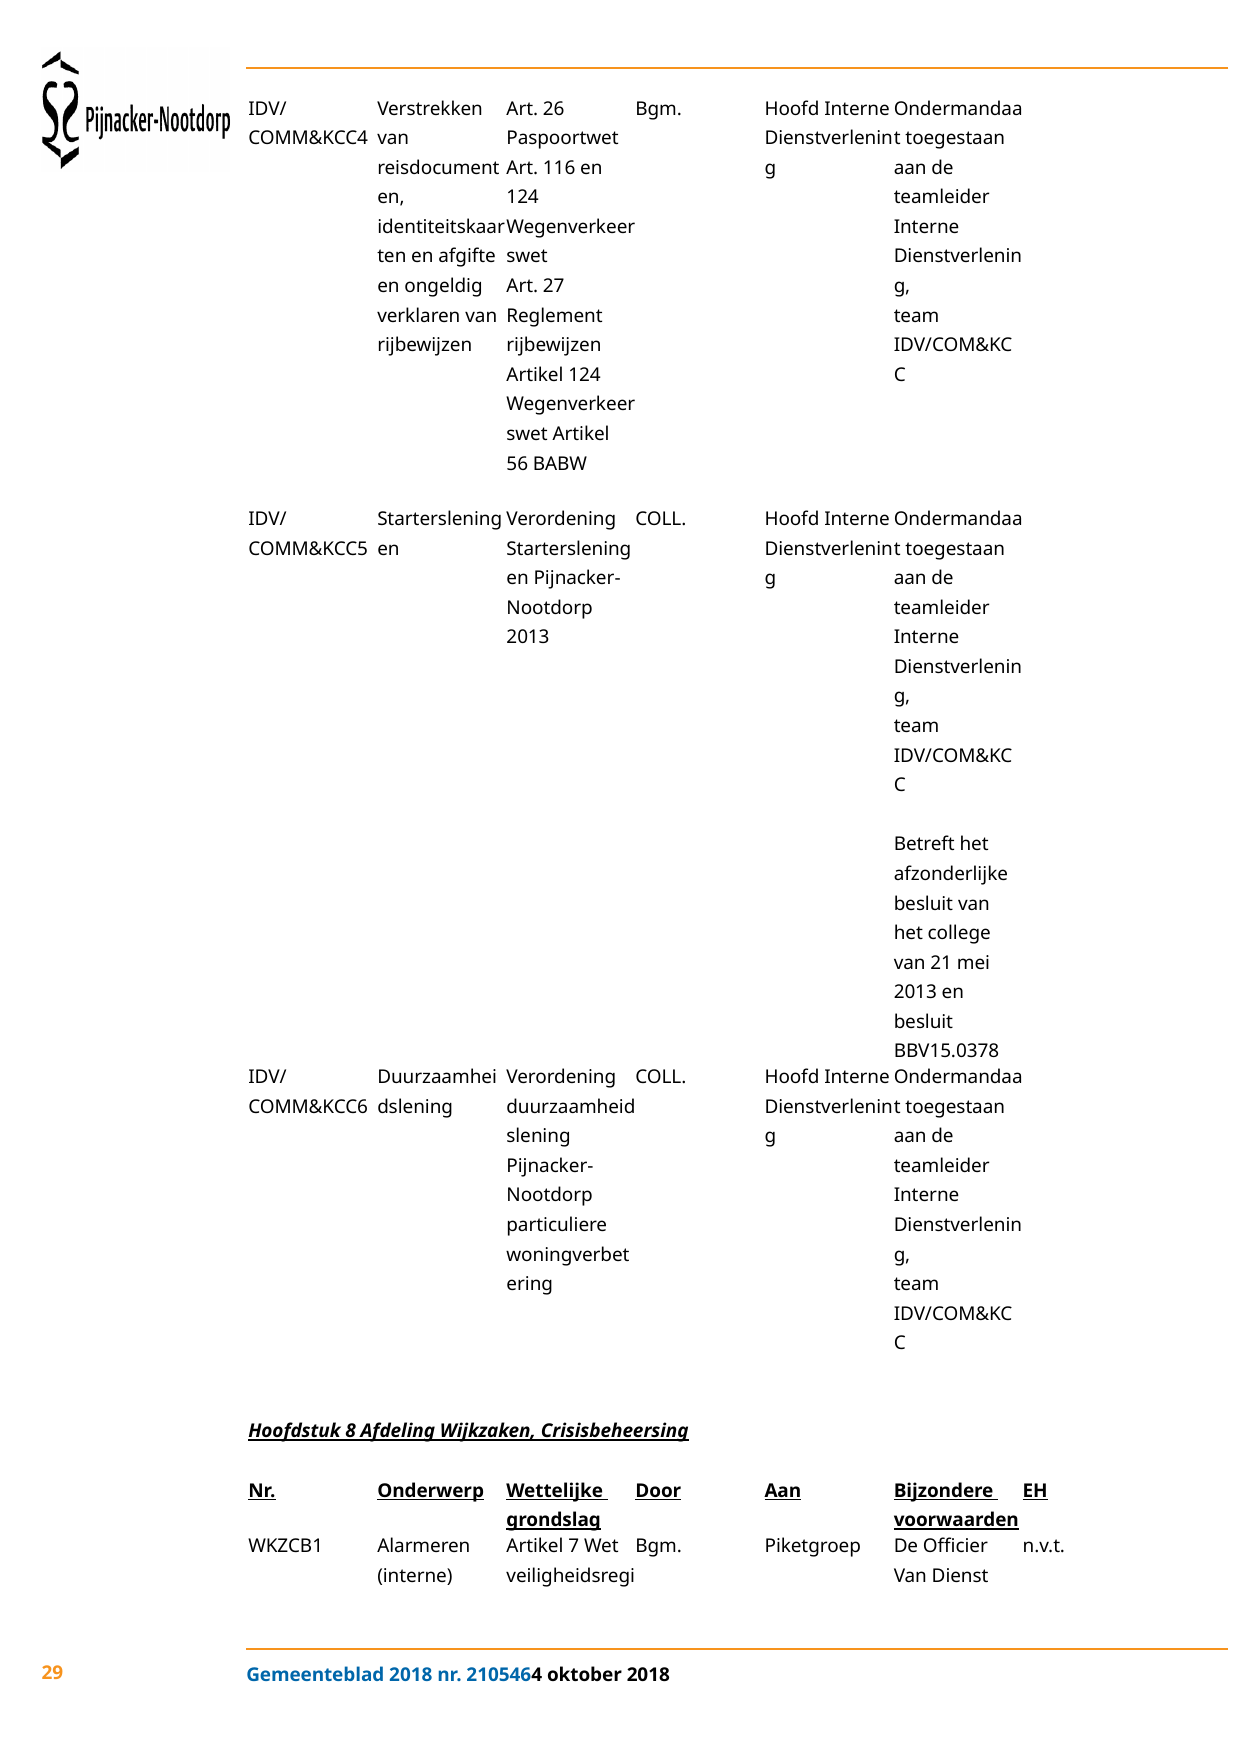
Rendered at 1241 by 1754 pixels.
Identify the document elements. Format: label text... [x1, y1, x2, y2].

picture [41, 47, 231, 172]
table_header Wettelijke grondslag [506, 1477, 635, 1532]
table_cell Hoofd Interne Dienstverlening [764, 505, 893, 1063]
table_cell [1023, 1063, 1152, 1385]
table_cell Hoofd Interne Dienstverlening [764, 1063, 893, 1385]
table_cell Duurzaamheidslening [377, 1063, 506, 1385]
table_cell IDV/COMM&KCC6 [248, 1063, 377, 1385]
table_cell Ondermandaat toegestaan aan de teamleider Interne Dienstverlening, team IDV/COM&KCC [894, 1063, 1022, 1385]
table_cell Ondermandaat toegestaan aan de teamleider Interne Dienstverlening, team IDV/COM&KCC [894, 95, 1022, 505]
table_cell Bgm. [635, 95, 764, 505]
table_cell Verstrekken van reisdocumenten, identiteitskaarten en afgifte en ongeldig verklaren van rijbewijzen [377, 95, 506, 505]
table_cell COLL. [635, 1063, 764, 1385]
table_cell Verordening Startersleningen Pijnacker-Nootdorp 2013 [506, 505, 635, 1063]
text Hoofdstuk 8 Afdeling Wijkzaken, Crisisbeheersing [248, 1418, 1152, 1443]
table_cell [1023, 505, 1152, 1063]
table_cell Verordening duurzaamheidslening Pijnacker-Nootdorp particuliere woningverbetering [506, 1063, 635, 1385]
table_cell Startersleningen [377, 505, 506, 1063]
table_cell Alarmeren (interne) [377, 1532, 506, 1588]
table_cell Artikel 7 Wet veiligheidsregi [506, 1532, 635, 1588]
table_cell Bgm. [635, 1532, 764, 1588]
table_header EH [1023, 1477, 1152, 1532]
table_cell Piketgroep [764, 1532, 893, 1588]
table_header Onderwerp [377, 1477, 506, 1532]
table_header Door [635, 1477, 764, 1532]
table_cell Hoofd Interne Dienstverlening [764, 95, 893, 505]
table_cell IDV/COMM&KCC5 [248, 505, 377, 1063]
table_header Aan [764, 1477, 893, 1532]
table_cell Ondermandaat toegestaan aan de teamleider Interne Dienstverlening, team IDV/COM&KCC Betreft het afzonderlijke besluit van het college van 21 mei 2013 en besluit BBV15.0378 [894, 505, 1022, 1063]
table_cell IDV/COMM&KCC4 [248, 95, 377, 505]
table_cell COLL. [635, 505, 764, 1063]
table_header Nr. [248, 1477, 377, 1532]
table_cell Art. 26 Paspoortwet Art. 116 en 124 Wegenverkeerswet Art. 27 Reglement rijbewijzen Artikel 124 Wegenverkeerswet Artikel 56 BABW [506, 95, 635, 505]
table_cell WKZCB1 [248, 1532, 377, 1588]
table_header Bijzondere voorwaarden [894, 1477, 1022, 1532]
table_cell De Officier Van Dienst [894, 1532, 1022, 1588]
table_cell n.v.t. [1023, 1532, 1152, 1588]
table_cell [1023, 95, 1152, 505]
